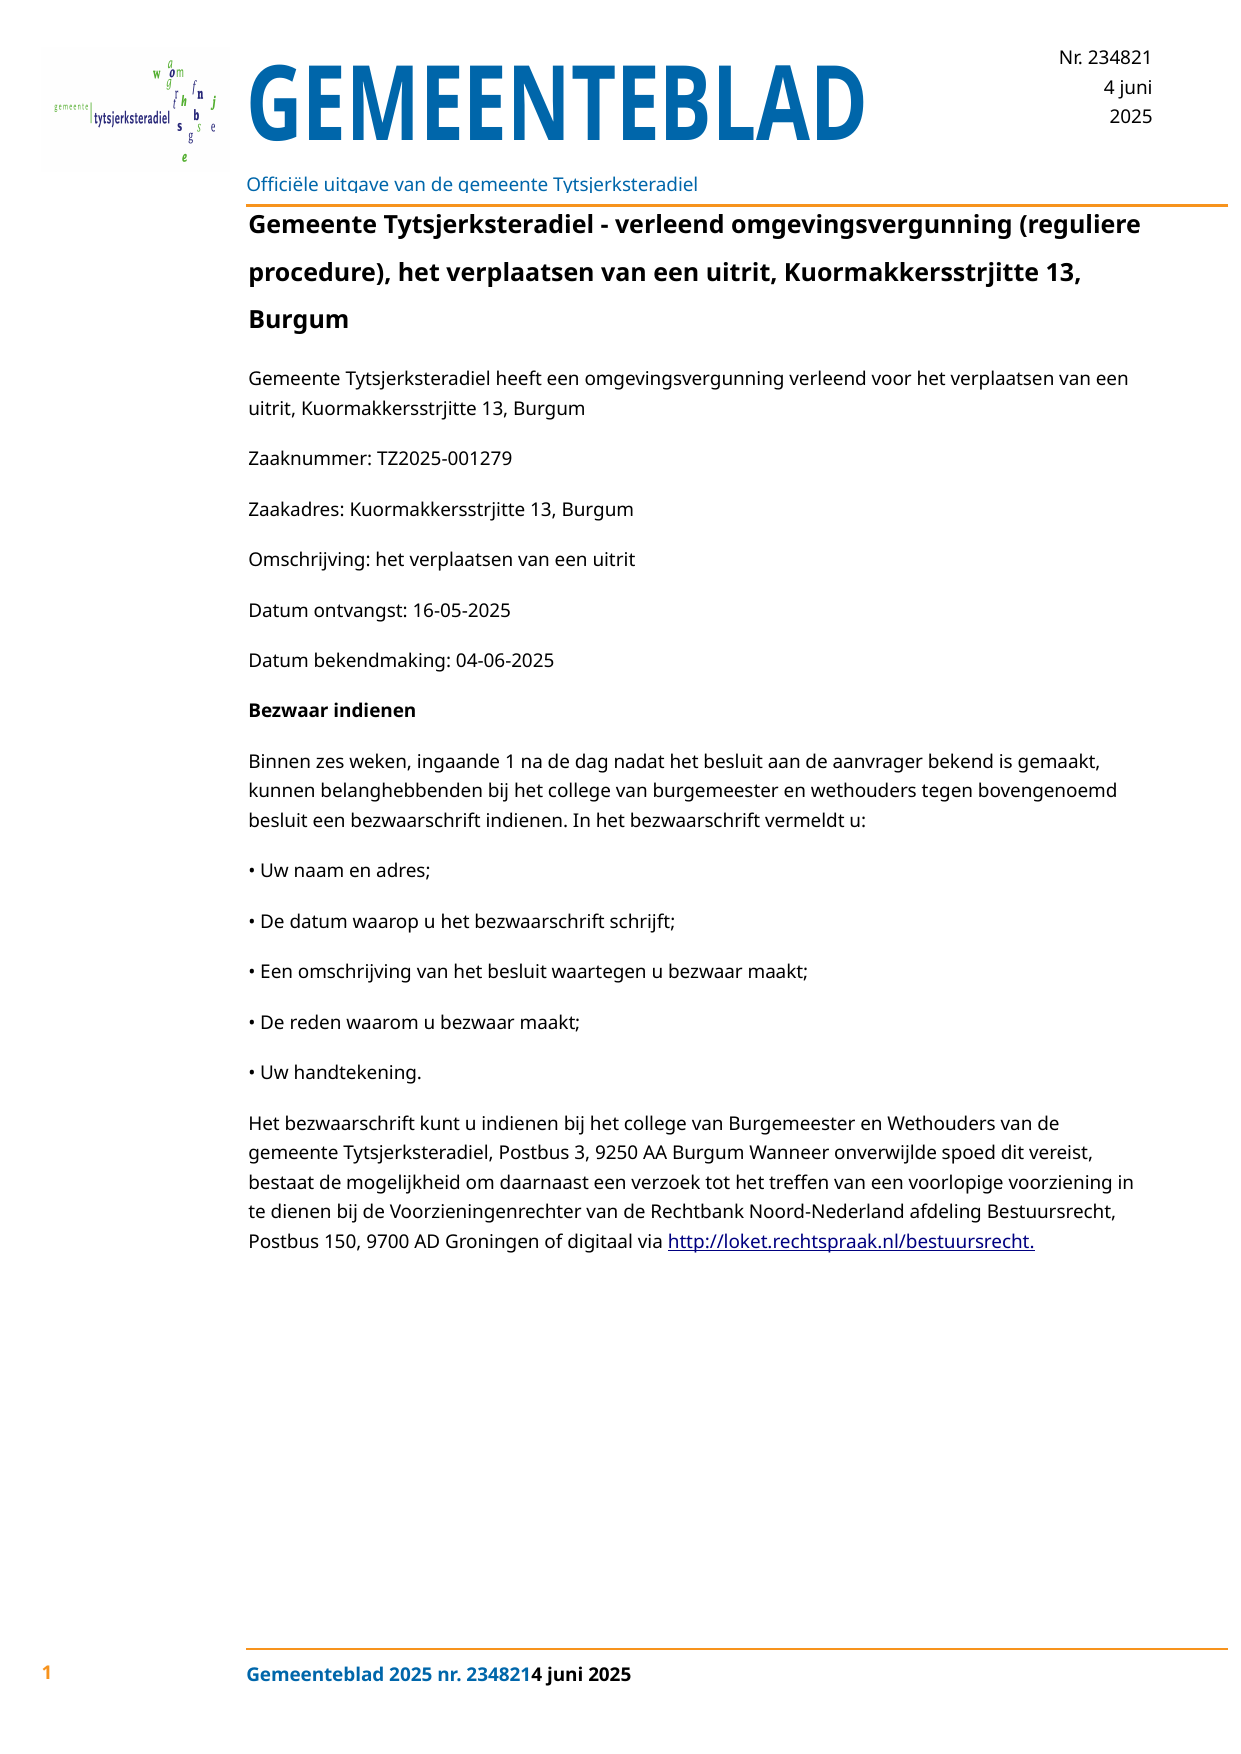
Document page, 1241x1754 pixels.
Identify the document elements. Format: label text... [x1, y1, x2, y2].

text • Een omschrijving van het besluit waartegen u bezwaar maakt; [248, 958, 1152, 984]
text Zaakadres: Kuormakkersstrjitte 13, Burgum [248, 496, 1152, 522]
text • Uw naam en adres; [248, 858, 1152, 883]
text Bezwaar indienen [248, 698, 1152, 723]
text • De datum waarop u het bezwaarschrift schrijft; [248, 908, 1152, 934]
text Gemeente Tytsjerksteradiel heeft een omgevingsvergunning verleend voor het verplaatsen van een uitrit, Kuormakkersstrjitte 13, Burgum [248, 366, 1152, 421]
text • De reden waarom u bezwaar maakt; [248, 1009, 1152, 1034]
text Binnen zes weken, ingaande 1 na de dag nadat het besluit aan de aanvrager bekend is gemaakt, kunnen belanghebbenden bij het college van burgemeester en wethouders tegen bovengenoemd besluit een bezwaarschrift indienen. In het bezwaarschrift vermeldt u: [248, 748, 1152, 833]
text Datum ontvangst: 16-05-2025 [248, 597, 1152, 622]
text Zaaknummer: TZ2025-001279 [248, 446, 1152, 471]
text Gemeente Tytsjerksteradiel - verleend omgevingsvergunning (reguliere procedure), het verplaatsen van een uitrit, Kuormakkersstrjitte 13, Burgum [248, 207, 1152, 336]
text Omschrijving: het verplaatsen van een uitrit [248, 546, 1152, 572]
text Datum bekendmaking: 04-06-2025 [248, 647, 1152, 673]
text • Uw handtekening. [248, 1059, 1152, 1085]
picture [41, 47, 231, 172]
text Het bezwaarschrift kunt u indienen bij het college van Burgemeester en Wethouders van de gemeente Tytsjerksteradiel, Postbus 3, 9250 AA Burgum Wanneer onverwijlde spoed dit vereist, bestaat de mogelijkheid om daarnaast een verzoek tot het treffen van een voorlopige voorziening in te dienen bij de Voorzieningenrechter van de Rechtbank Noord-Nederland afdeling Bestuursrecht, Postbus 150, 9700 AD Groningen of digitaal via http://loket.rechtspraak.nl/bestuursrecht. [248, 1110, 1152, 1254]
